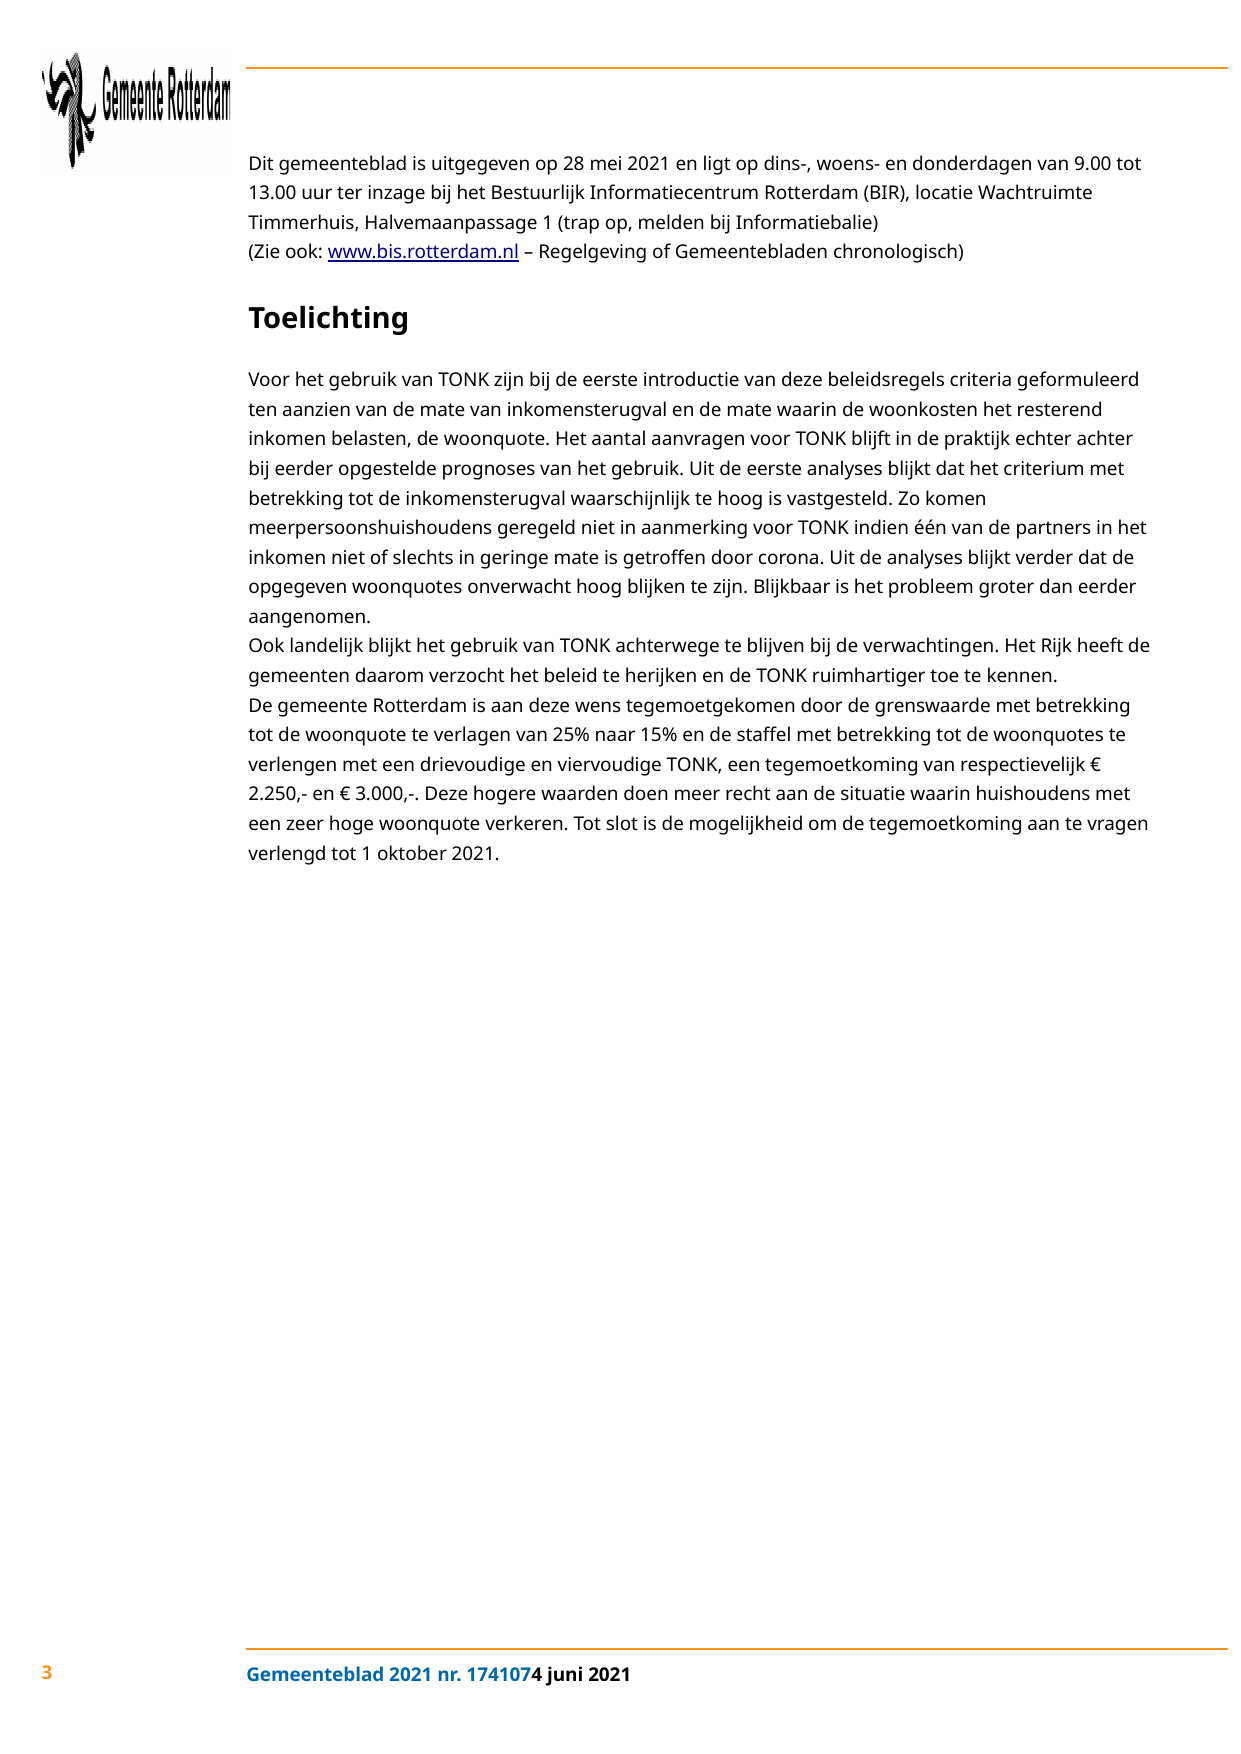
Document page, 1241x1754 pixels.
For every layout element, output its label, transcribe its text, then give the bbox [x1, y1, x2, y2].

text Dit gemeenteblad is uitgegeven op 28 mei 2021 en ligt op dins-, woens- en donderdagen van 9.00 tot 13.00 uur ter inzage bij het Bestuurlijk Informatiecentrum Rotterdam (BIR), locatie Wachtruimte Timmerhuis, Halvemaanpassage 1 (trap op, melden bij Informatiebalie) [248, 150, 1152, 234]
picture [41, 47, 231, 172]
text Ook landelijk blijkt het gebruik van TONK achterwege te blijven bij de verwachtingen. Het Rijk heeft de gemeenten daarom verzocht het beleid te herijken en de TONK ruimhartiger toe te kennen. [248, 633, 1152, 688]
text Toelichting [248, 298, 1152, 337]
text (Zie ook: www.bis.rotterdam.nl – Regelgeving of Gemeentebladen chronologisch) [248, 238, 1152, 264]
text De gemeente Rotterdam is aan deze wens tegemoetgekomen door de grenswaarde met betrekking tot de woonquote te verlagen van 25% naar 15% en de staffel met betrekking tot de woonquotes te verlengen met een drievoudige en viervoudige TONK, een tegemoetkoming van respectievelijk € 2.250,- en € 3.000,-. Deze hogere waarden doen meer recht aan de situatie waarin huishoudens met een zeer hoge woonquote verkeren. Tot slot is de mogelijkheid om de tegemoetkoming aan te vragen verlengd tot 1 oktober 2021. [248, 692, 1152, 866]
text Voor het gebruik van TONK zijn bij de eerste introductie van deze beleidsregels criteria geformuleerd ten aanzien van de mate van inkomensterugval en de mate waarin de woonkosten het resterend inkomen belasten, de woonquote. Het aantal aanvragen voor TONK blijft in de praktijk echter achter bij eerder opgestelde prognoses van het gebruik. Uit de eerste analyses blijkt dat het criterium met betrekking tot de inkomensterugval waarschijnlijk te hoog is vastgesteld. Zo komen meerpersoonshuishoudens geregeld niet in aanmerking voor TONK indien één van de partners in het inkomen niet of slechts in geringe mate is getroffen door corona. Uit de analyses blijkt verder dat de opgegeven woonquotes onverwacht hoog blijken te zijn. Blijkbaar is het probleem groter dan eerder aangenomen. [248, 366, 1152, 629]
